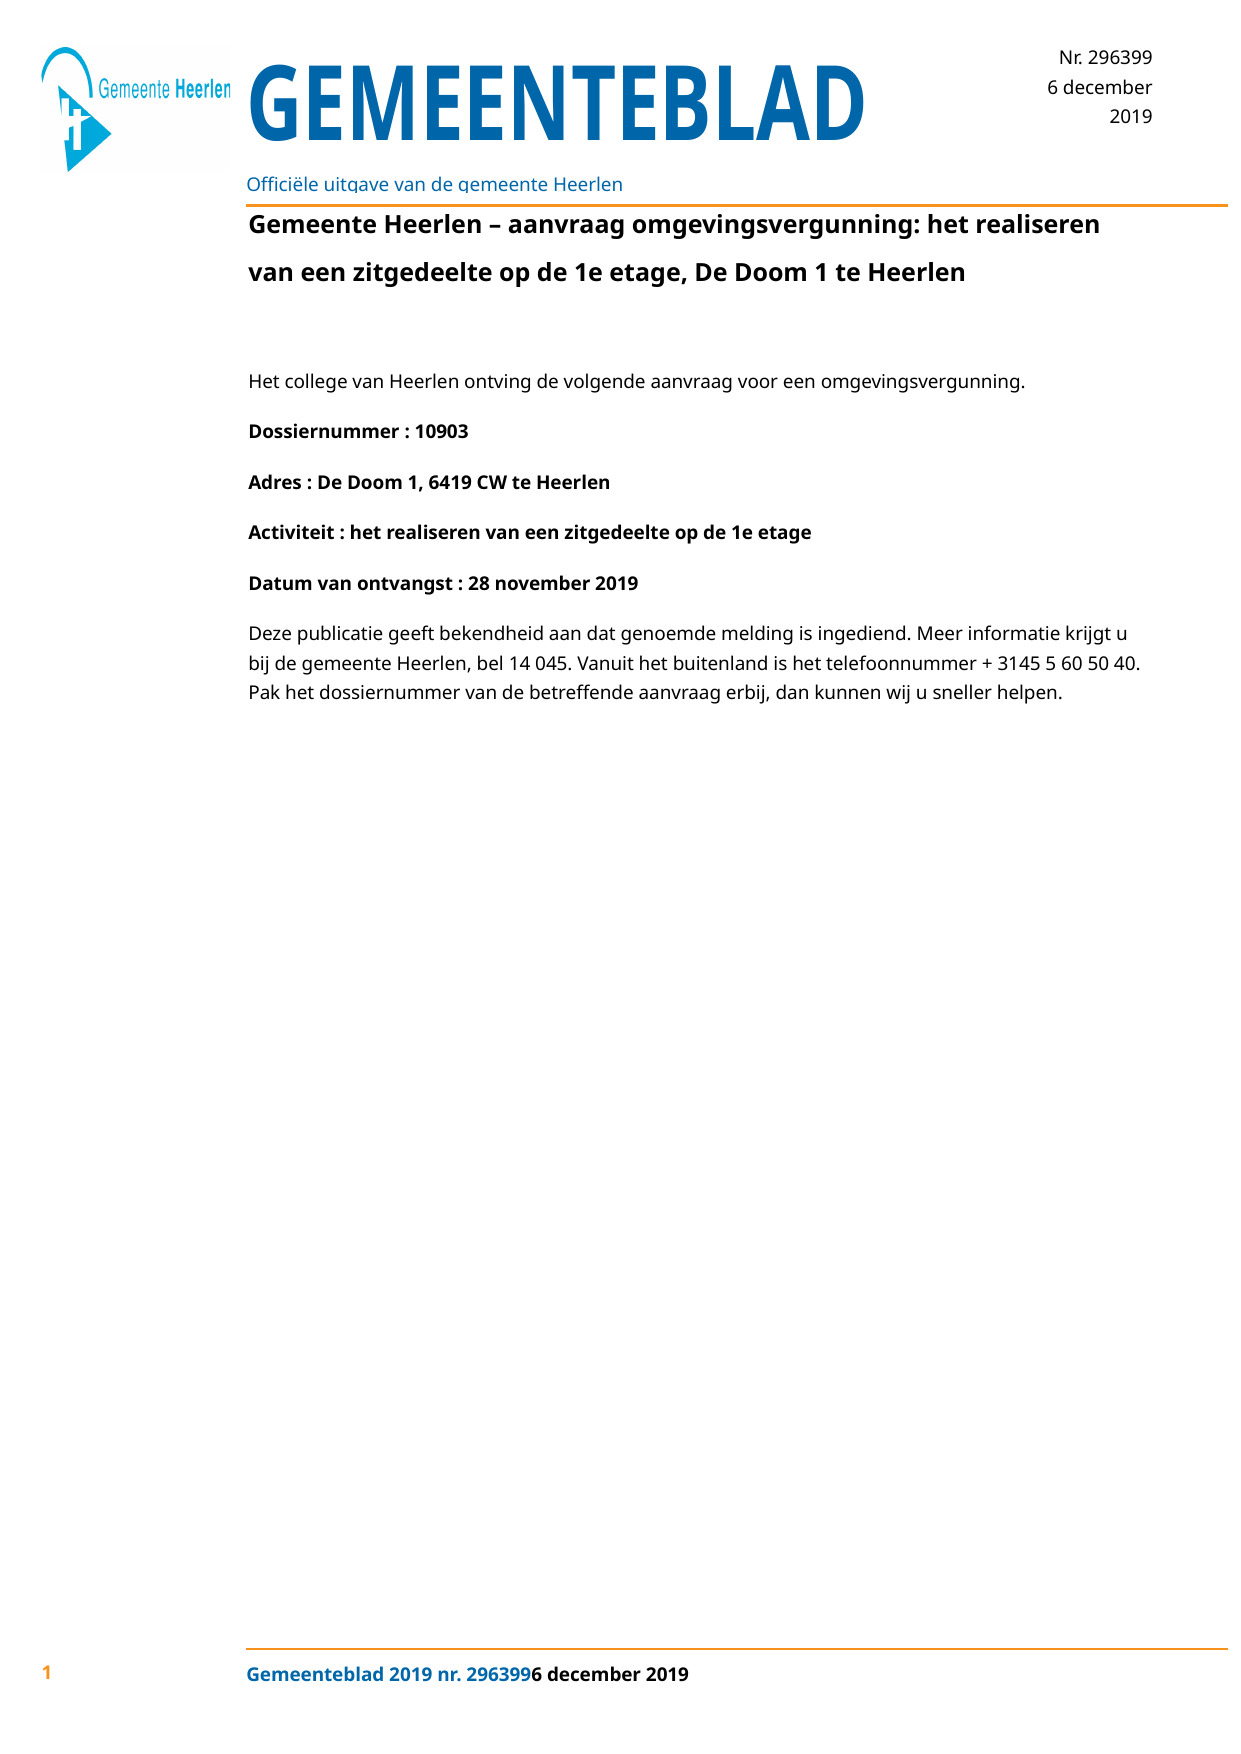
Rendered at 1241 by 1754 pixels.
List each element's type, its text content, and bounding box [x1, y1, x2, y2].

text Gemeente Heerlen – aanvraag omgevingsvergunning: het realiseren van een zitgedeelte op de 1e etage, De Doom 1 te Heerlen [248, 207, 1152, 288]
text Het college van Heerlen ontving de volgende aanvraag voor een omgevingsvergunning. [248, 368, 1152, 394]
text Activiteit : het realiseren van een zitgedeelte op de 1e etage [248, 519, 1152, 545]
text Dossiernummer : 10903 [248, 419, 1152, 444]
picture [41, 47, 231, 172]
text Deze publicatie geeft bekendheid aan dat genoemde melding is ingediend. Meer informatie krijgt u bij de gemeente Heerlen, bel 14 045. Vanuit het buitenland is het telefoonnummer + 3145 5 60 50 40. Pak het dossiernummer van de betreffende aanvraag erbij, dan kunnen wij u sneller helpen. [248, 620, 1152, 705]
text Adres : De Doom 1, 6419 CW te Heerlen [248, 469, 1152, 495]
picture [41, 47, 59, 70]
text Datum van ontvangst : 28 november 2019 [248, 570, 1152, 596]
